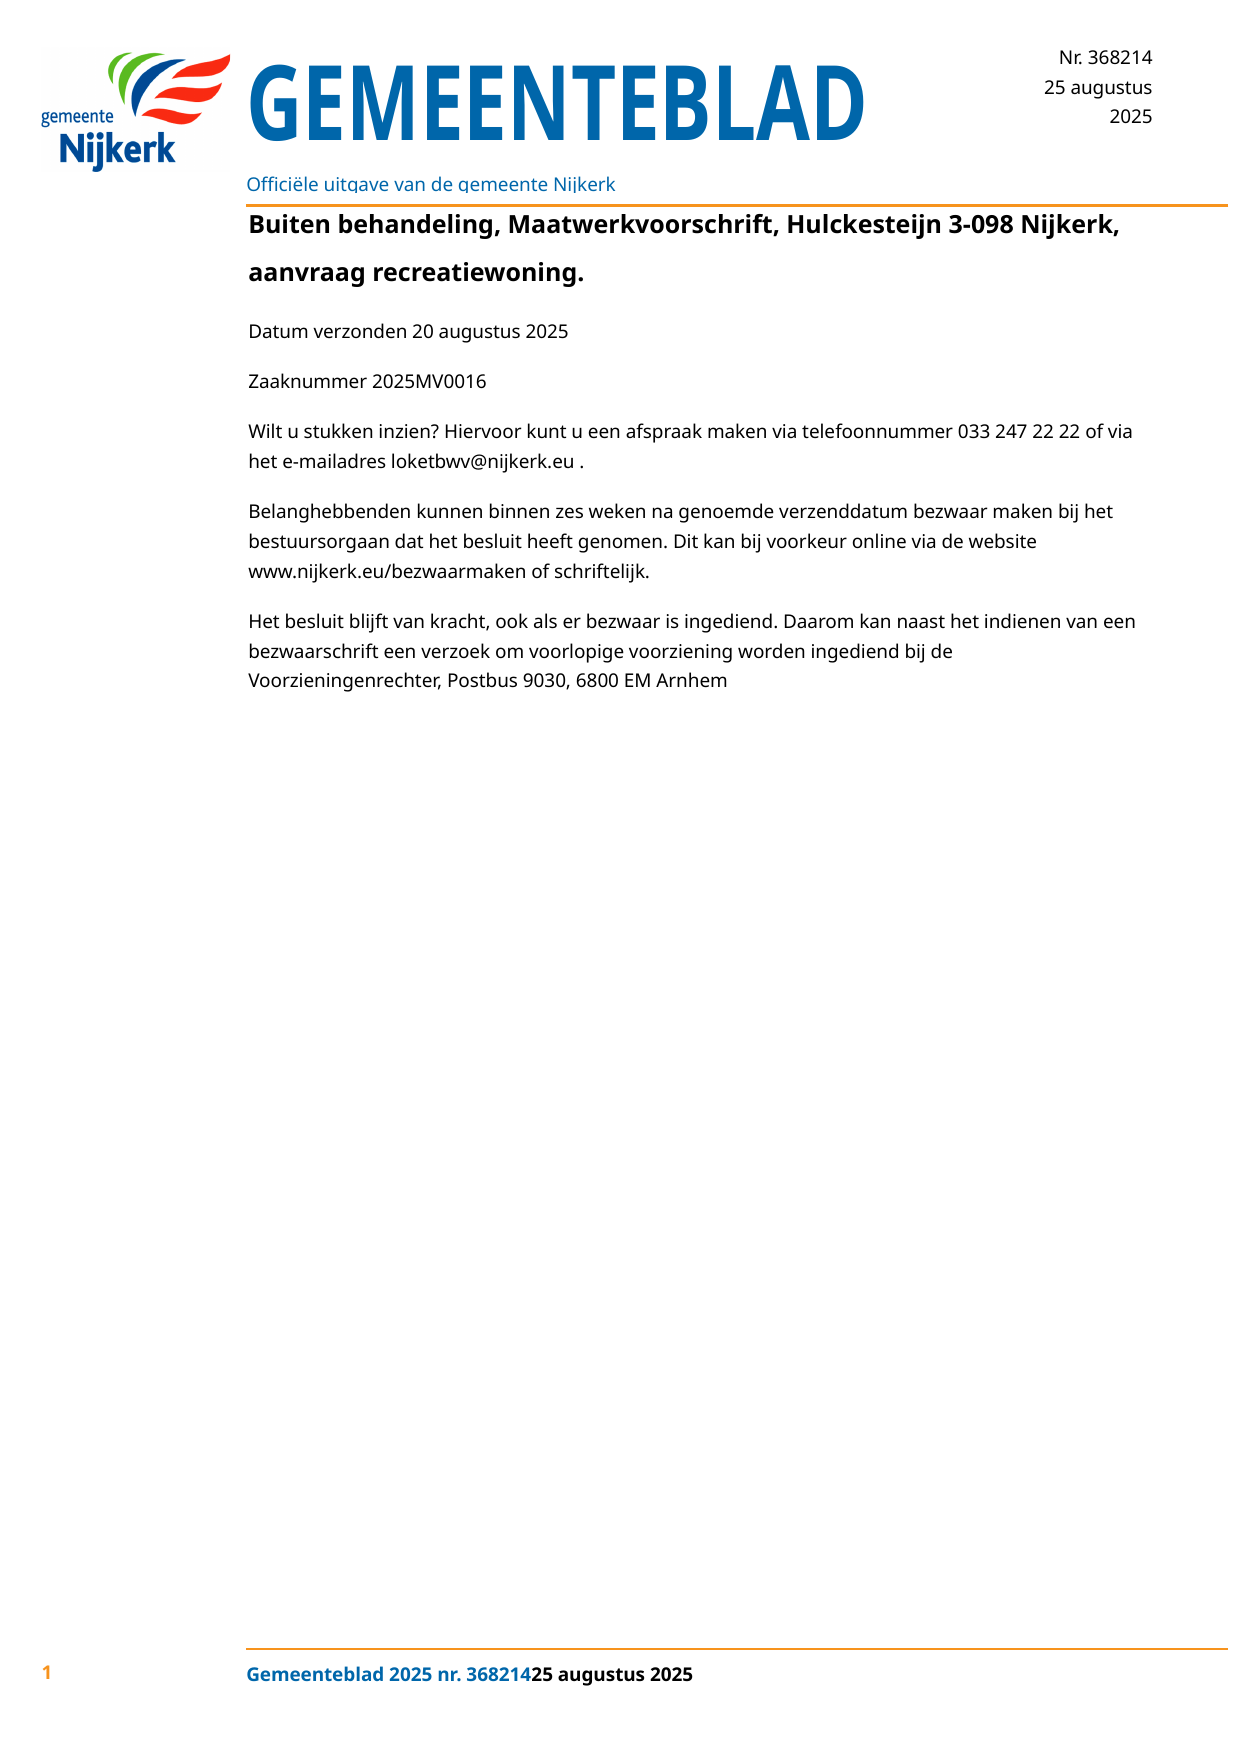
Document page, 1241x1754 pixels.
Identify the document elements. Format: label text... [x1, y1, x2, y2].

text Datum verzonden 20 augustus 2025 [248, 318, 1152, 344]
text Belanghebbenden kunnen binnen zes weken na genoemde verzenddatum bezwaar maken bij het bestuursorgaan dat het besluit heeft genomen. Dit kan bij voorkeur online via de website www.nijkerk.eu/bezwaarmaken of schriftelijk. [248, 499, 1152, 584]
text Het besluit blijft van kracht, ook als er bezwaar is ingediend. Daarom kan naast het indienen van een bezwaarschrift een verzoek om voorlopige voorziening worden ingediend bij de Voorzieningenrechter, Postbus 9030, 6800 EM Arnhem [248, 608, 1152, 693]
picture [41, 47, 231, 172]
text Wilt u stukken inzien? Hiervoor kunt u een afspraak maken via telefoonnummer 033 247 22 22 of via het e-mailadres loketbwv@nijkerk.eu . [248, 419, 1152, 474]
text Buiten behandeling, Maatwerkvoorschrift, Hulckesteijn 3-098 Nijkerk, aanvraag recreatiewoning. [248, 207, 1152, 288]
text Zaaknummer 2025MV0016 [248, 368, 1152, 394]
